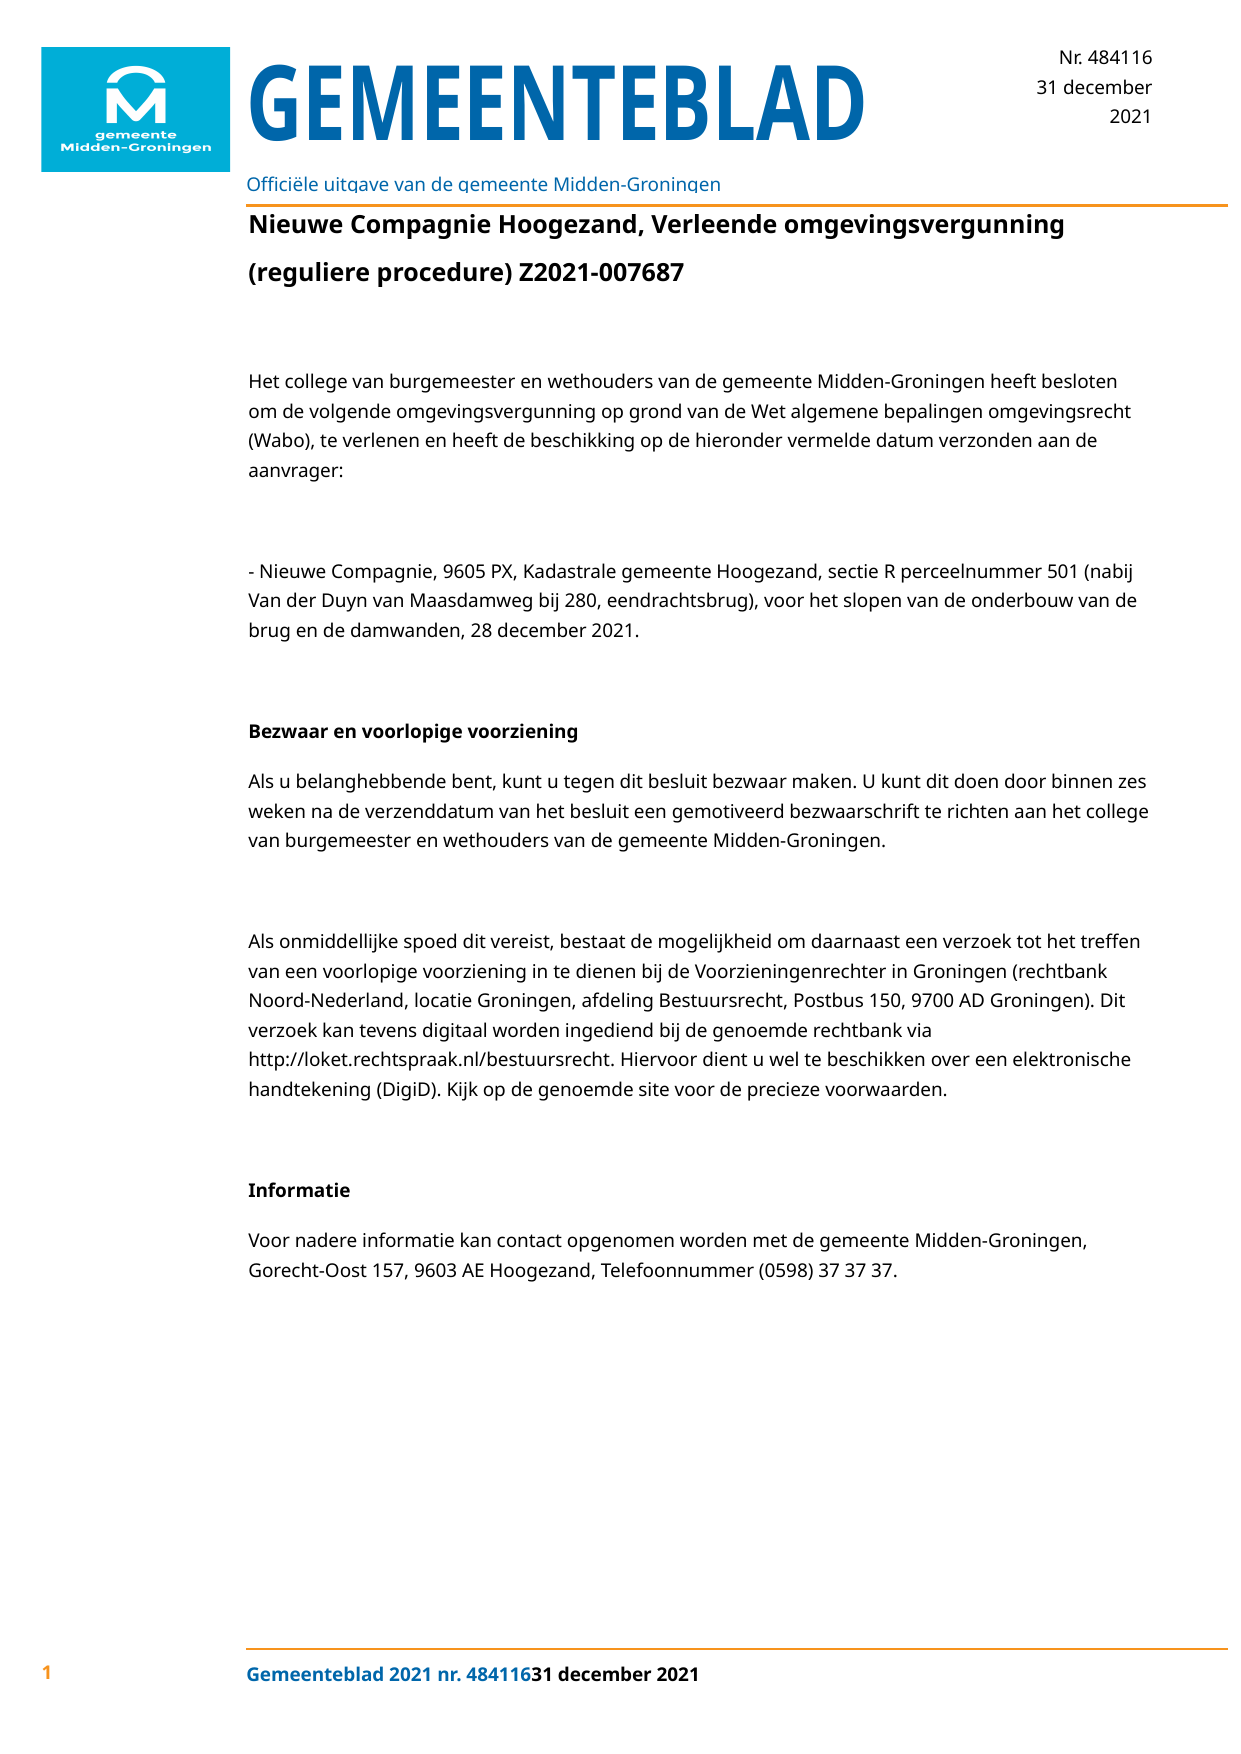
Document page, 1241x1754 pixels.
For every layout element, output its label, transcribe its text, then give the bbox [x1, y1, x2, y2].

picture [108, 66, 164, 82]
picture [184, 146, 190, 153]
text Als onmiddellijke spoed dit vereist, bestaat de mogelijkheid om daarnaast een verzoek tot het treffen van een voorlopige voorziening in te dienen bij de Voorzieningenrechter in Groningen (rechtbank Noord-Nederland, locatie Groningen, afdeling Bestuursrecht, Postbus 150, 9700 AD Groningen). Dit verzoek kan tevens digitaal worden ingediend bij de genoemde rechtbank via http://loket.rechtspraak.nl/bestuursrecht. Hiervoor dient u wel te beschikken over een elektronische handtekening (DigiD). Kijk op de genoemde site voor de precieze voorwaarden. [248, 928, 1152, 1102]
text Voor nadere informatie kan contact opgenomen worden met de gemeente Midden-Groningen, Gorecht-Oost 157, 9603 AE Hoogezand, Telefoonnummer (0598) 37 37 37. [248, 1227, 1152, 1283]
picture [107, 89, 165, 122]
text - Nieuwe Compagnie, 9605 PX, Kadastrale gemeente Hoogezand, sectie R perceelnummer 501 (nabij Van der Duyn van Maasdamweg bij 280, eendrachtsbrug), voor het slopen van de onderbouw van de brug en de damwanden, 28 december 2021. [248, 558, 1152, 643]
text Als u belanghebbende bent, kunt u tegen dit besluit bezwaar maken. U kunt dit doen door binnen zes weken na de verzenddatum van het besluit een gemotiveerd bezwaarschrift te richten aan het college van burgemeester en wethouders van de gemeente Midden-Groningen. [248, 768, 1152, 853]
text Informatie [248, 1177, 1152, 1203]
text Nieuwe Compagnie Hoogezand, Verleende omgevingsvergunning (reguliere procedure) Z2021-007687 [248, 207, 1152, 288]
text Bezwaar en voorlopige voorziening [248, 718, 1152, 744]
text Het college van burgemeester en wethouders van de gemeente Midden-Groningen heeft besloten om de volgende omgevingsvergunning op grond van de Wet algemene bepalingen omgevingsrecht (Wabo), te verlenen en heeft de beschikking op de hieronder vermelde datum verzonden aan de aanvrager: [248, 368, 1152, 483]
